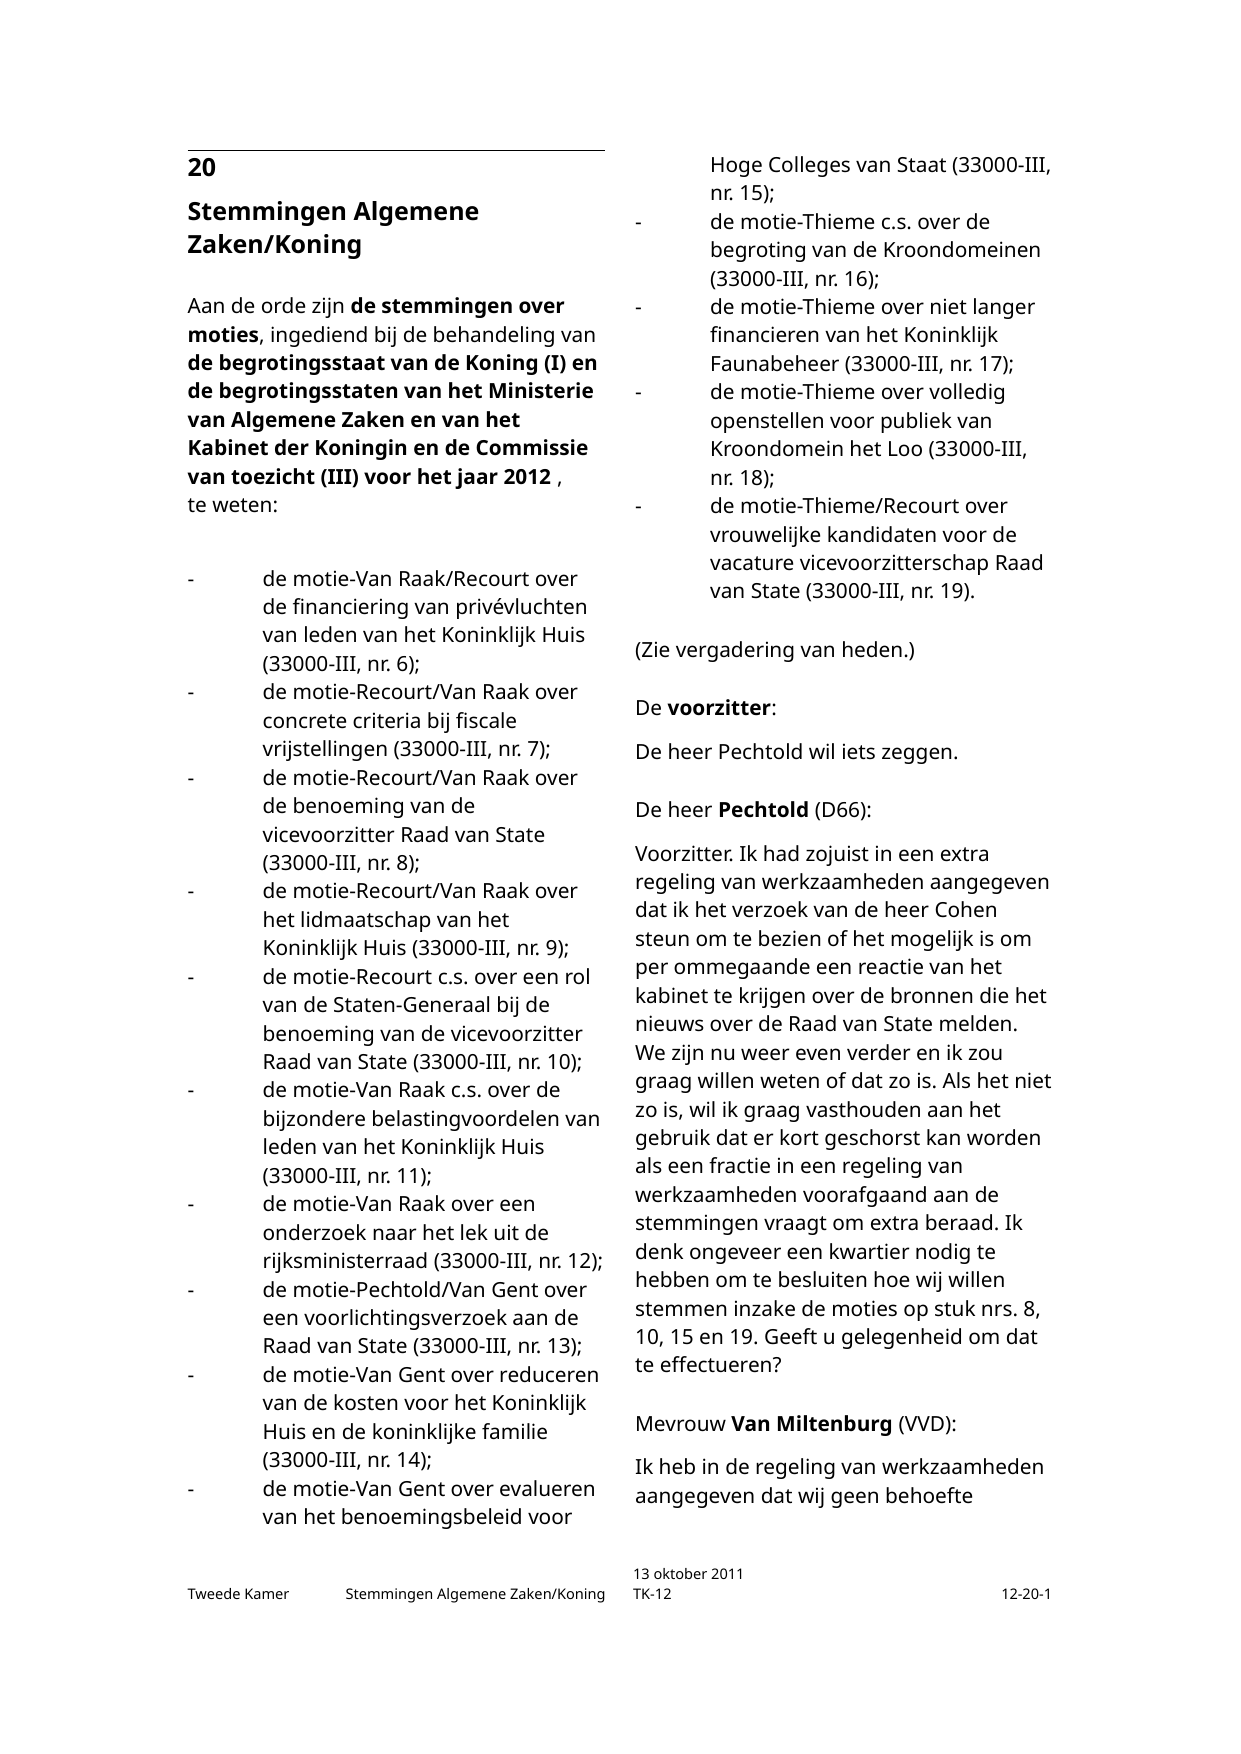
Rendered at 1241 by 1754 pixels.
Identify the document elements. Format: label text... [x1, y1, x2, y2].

text Aan de orde zijn de stemmingen over moties, ingediend bij de behandeling van de begrotingsstaat van de Koning (I) en de begrotingsstaten van het Ministerie van Algemene Zaken en van het Kabinet der Koningin en de Commissie van toezicht (III) voor het jaar 2012 , [187, 291, 605, 490]
text Stemmingen Algemene Zaken/Koning [187, 193, 605, 261]
text De heer Pechtold wil iets zeggen. [635, 737, 1053, 765]
list de motie-Van Gent over evalueren van het benoemingsbeleid voor [187, 1474, 605, 1531]
list de motie-Recourt/Van Raak over de benoeming van de vicevoorzitter Raad van State (33000-III, nr. 8); [187, 763, 605, 877]
list de motie-Recourt c.s. over een rol van de Staten-Generaal bij de benoeming van de vicevoorzitter Raad van State (33000-III, nr. 10); [187, 962, 605, 1076]
list de motie-Van Raak over een onderzoek naar het lek uit de rijksministerraad (33000-III, nr. 12); [187, 1189, 605, 1275]
text 20 [187, 151, 605, 184]
list de motie-Thieme over volledig openstellen voor publiek van Kroondomein het Loo (33000-III, nr. 18); [635, 377, 1053, 491]
list de motie-Thieme c.s. over de begroting van de Kroondomeinen (33000-III, nr. 16); [635, 207, 1053, 292]
list de motie-Van Raak/Recourt over de financiering van privévluchten van leden van het Koninklijk Huis (33000-III, nr. 6); [187, 564, 605, 677]
list de motie-Van Raak c.s. over de bijzondere belastingvoordelen van leden van het Koninklijk Huis (33000-III, nr. 11); [187, 1076, 605, 1189]
text Ik heb in de regeling van werkzaamheden aangegeven dat wij geen behoefte [635, 1452, 1053, 1509]
list de motie-Pechtold/Van Gent over een voorlichtingsverzoek aan de Raad van State (33000-III, nr. 13); [187, 1275, 605, 1360]
list de motie-Recourt/Van Raak over het lidmaatschap van het Koninklijk Huis (33000-III, nr. 9); [187, 877, 605, 962]
list de motie-Thieme/Recourt over vrouwelijke kandidaten voor de vacature vicevoorzitterschap Raad van State (33000-III, nr. 19). [635, 491, 1053, 605]
list de motie-Van Gent over reduceren van de kosten voor het Koninklijk Huis en de koninklijke familie (33000-III, nr. 14); [187, 1360, 605, 1474]
list Hoge Colleges van Staat (33000-III, nr. 15); [635, 150, 1053, 207]
list de motie-Recourt/Van Raak over concrete criteria bij fiscale vrijstellingen (33000-III, nr. 7); [187, 677, 605, 763]
text (Zie vergadering van heden.) [635, 635, 1053, 663]
text De voorzitter: [635, 693, 1053, 722]
text Mevrouw Van Miltenburg (VVD): [635, 1409, 1053, 1437]
text De heer Pechtold (D66): [635, 795, 1053, 824]
text te weten: [187, 490, 605, 519]
list de motie-Thieme over niet langer financieren van het Koninklijk Faunabeheer (33000-III, nr. 17); [635, 292, 1053, 377]
text Voorzitter. Ik had zojuist in een extra regeling van werkzaamheden aangegeven dat ik het verzoek van de heer Cohen steun om te bezien of het mogelijk is om per ommegaande een reactie van het kabinet te krijgen over de bronnen die het nieuws over de Raad van State melden. We zijn nu weer even verder en ik zou graag willen weten of dat zo is. Als het niet zo is, wil ik graag vasthouden aan het gebruik dat er kort geschorst kan worden als een fractie in een regeling van werkzaamheden voorafgaand aan de stemmingen vraagt om extra beraad. Ik denk ongeveer een kwartier nodig te hebben om te besluiten hoe wij willen stemmen inzake de moties op stuk nrs. 8, 10, 15 en 19. Geeft u gelegenheid om dat te effectueren? [635, 839, 1053, 1379]
